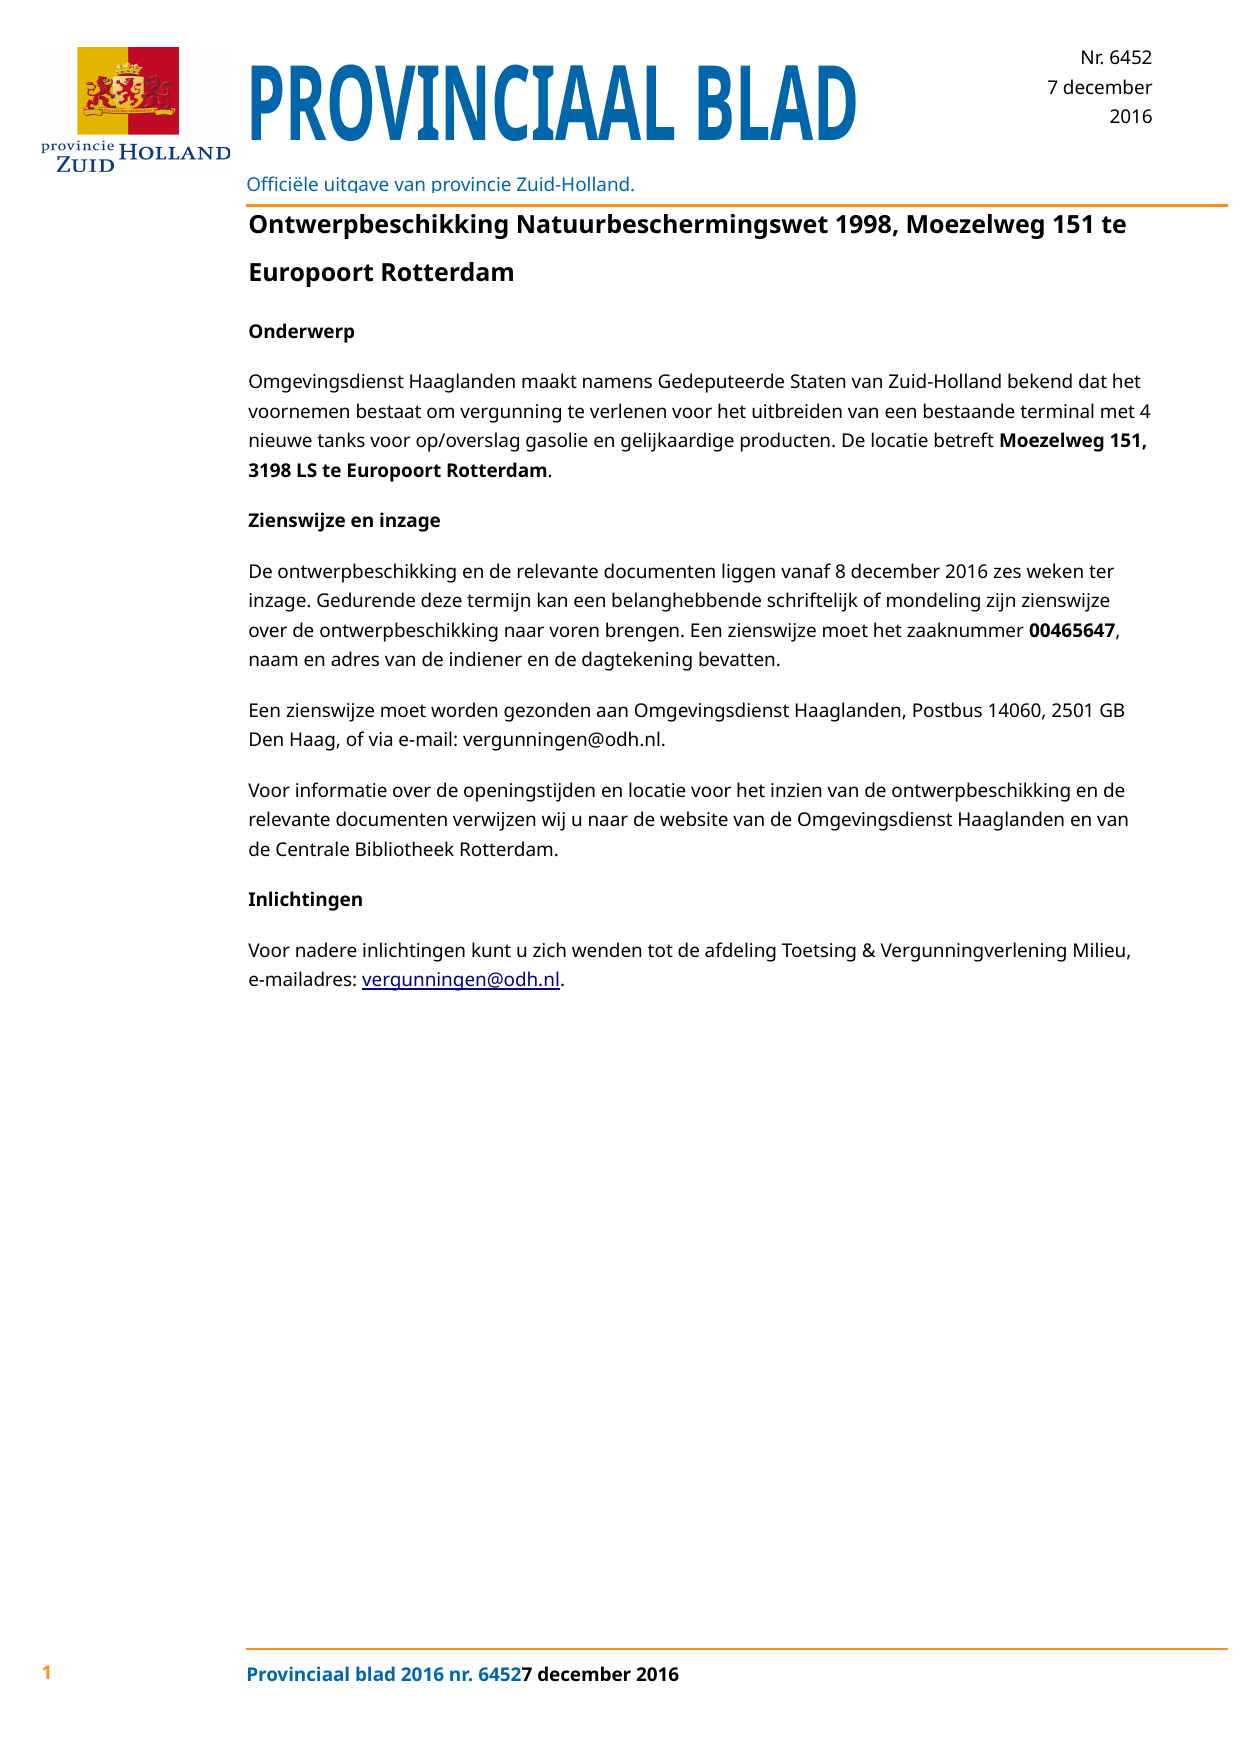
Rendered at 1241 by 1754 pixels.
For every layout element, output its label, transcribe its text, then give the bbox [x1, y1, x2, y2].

text Ontwerpbeschikking Natuurbeschermingswet 1998, Moezelweg 151 te Europoort Rotterdam [248, 207, 1152, 288]
text Zienswijze en inzage [248, 507, 1152, 533]
text Voor informatie over de openingstijden en locatie voor het inzien van de ontwerpbeschikking en de relevante documenten verwijzen wij u naar de website van de Omgevingsdienst Haaglanden en van de Centrale Bibliotheek Rotterdam. [248, 777, 1152, 862]
text Een zienswijze moet worden gezonden aan Omgevingsdienst Haaglanden, Postbus 14060, 2501 GB Den Haag, of via e-mail: vergunningen@odh.nl. [248, 697, 1152, 752]
text Omgevingsdienst Haaglanden maakt namens Gedeputeerde Staten van Zuid-Holland bekend dat het voornemen bestaat om vergunning te verlenen voor het uitbreiden van een bestaande terminal met 4 nieuwe tanks voor op/overslag gasolie en gelijkaardige producten. De locatie betreft Moezelweg 151, 3198 LS te Europoort Rotterdam. [248, 368, 1152, 483]
picture [41, 47, 231, 172]
text Voor nadere inlichtingen kunt u zich wenden tot de afdeling Toetsing & Vergunningverlening Milieu, e-mailadres: vergunningen@odh.nl. [248, 937, 1152, 992]
text De ontwerpbeschikking en de relevante documenten liggen vanaf 8 december 2016 zes weken ter inzage. Gedurende deze termijn kan een belanghebbende schriftelijk of mondeling zijn zienswijze over de ontwerpbeschikking naar voren brengen. Een zienswijze moet het zaaknummer 00465647, naam en adres van de indiener en de dagtekening bevatten. [248, 558, 1152, 672]
text Inlichtingen [248, 887, 1152, 912]
text Onderwerp [248, 318, 1152, 344]
